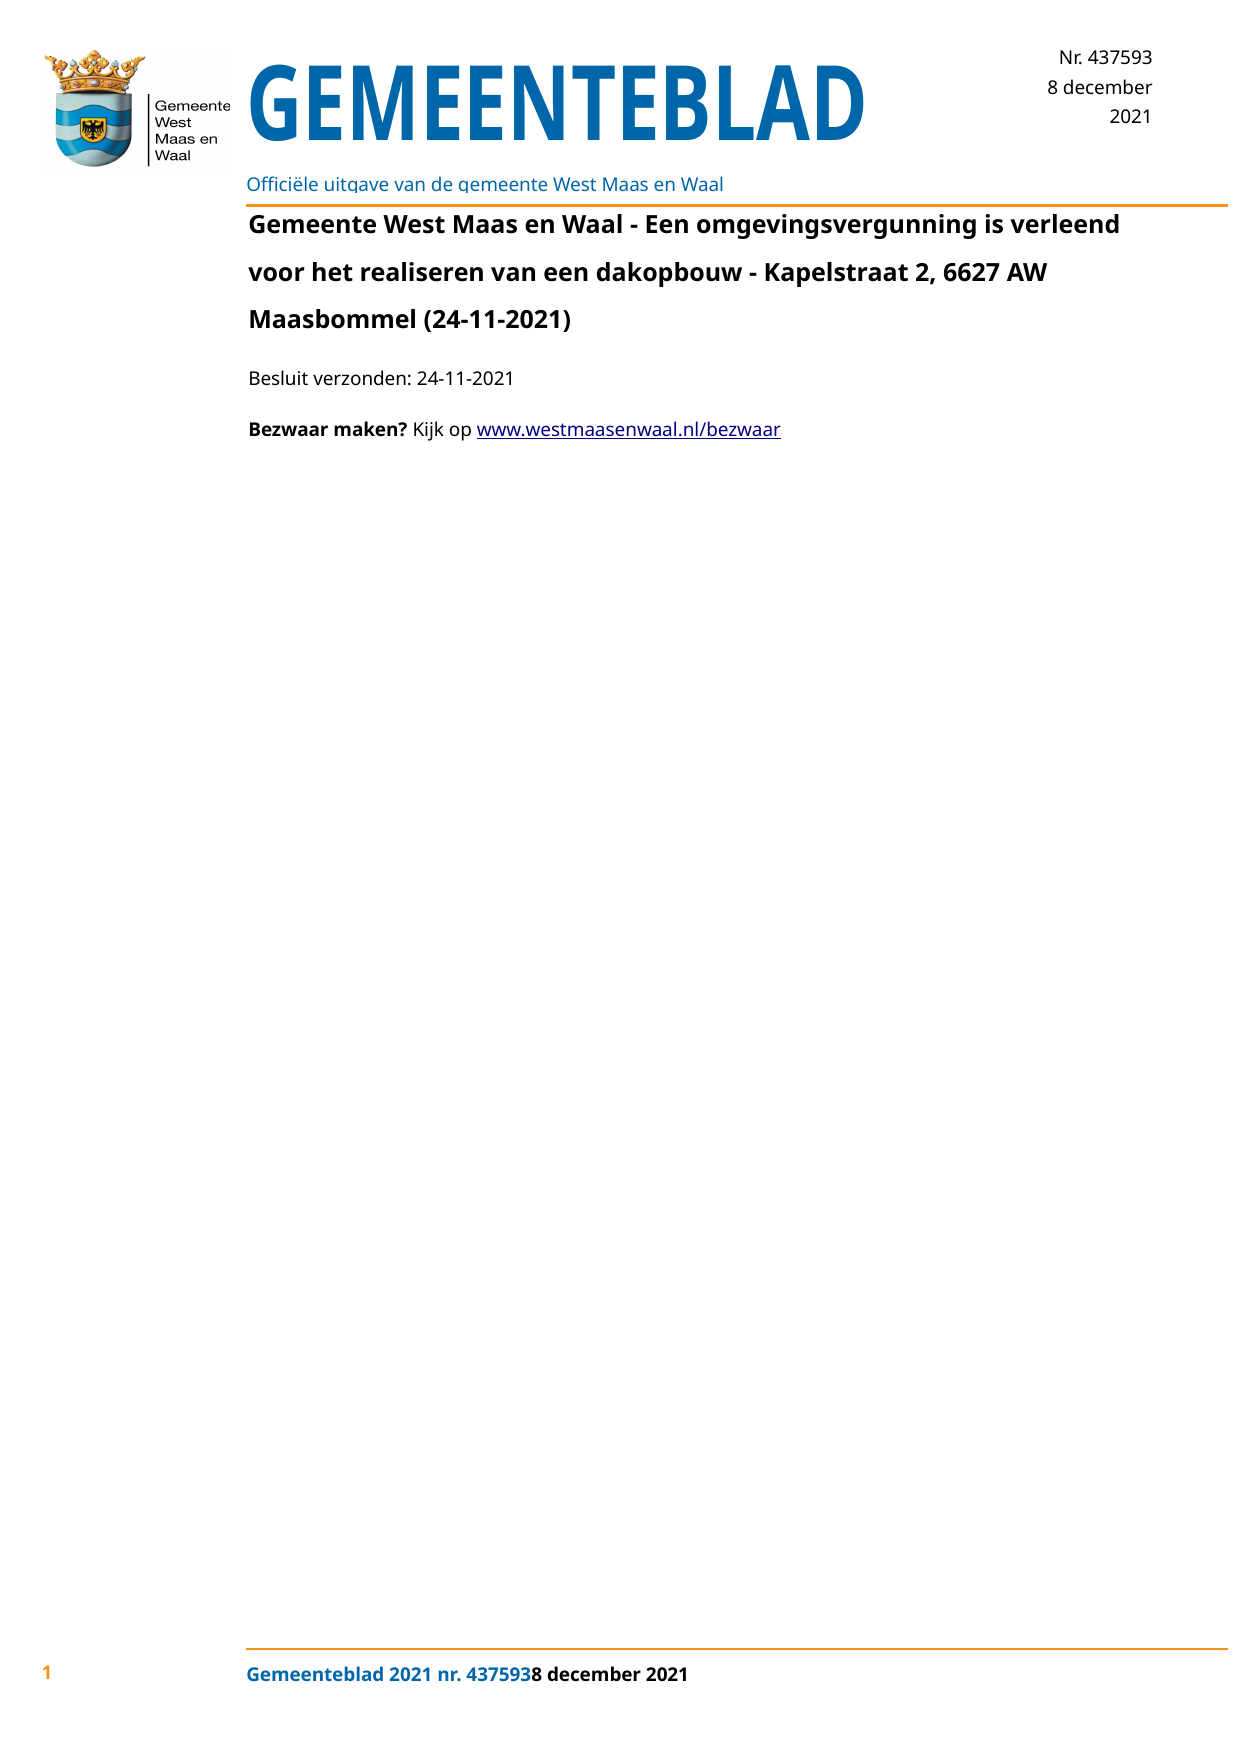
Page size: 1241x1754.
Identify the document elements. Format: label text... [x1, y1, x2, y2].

text Bezwaar maken? Kijk op www.westmaasenwaal.nl/bezwaar [248, 416, 1152, 442]
text Gemeente West Maas en Waal - Een omgevingsvergunning is verleend voor het realiseren van een dakopbouw - Kapelstraat 2, 6627 AW Maasbommel (24-11-2021) [248, 207, 1152, 336]
text Besluit verzonden: 24-11-2021 [248, 366, 1152, 391]
picture [41, 47, 231, 172]
